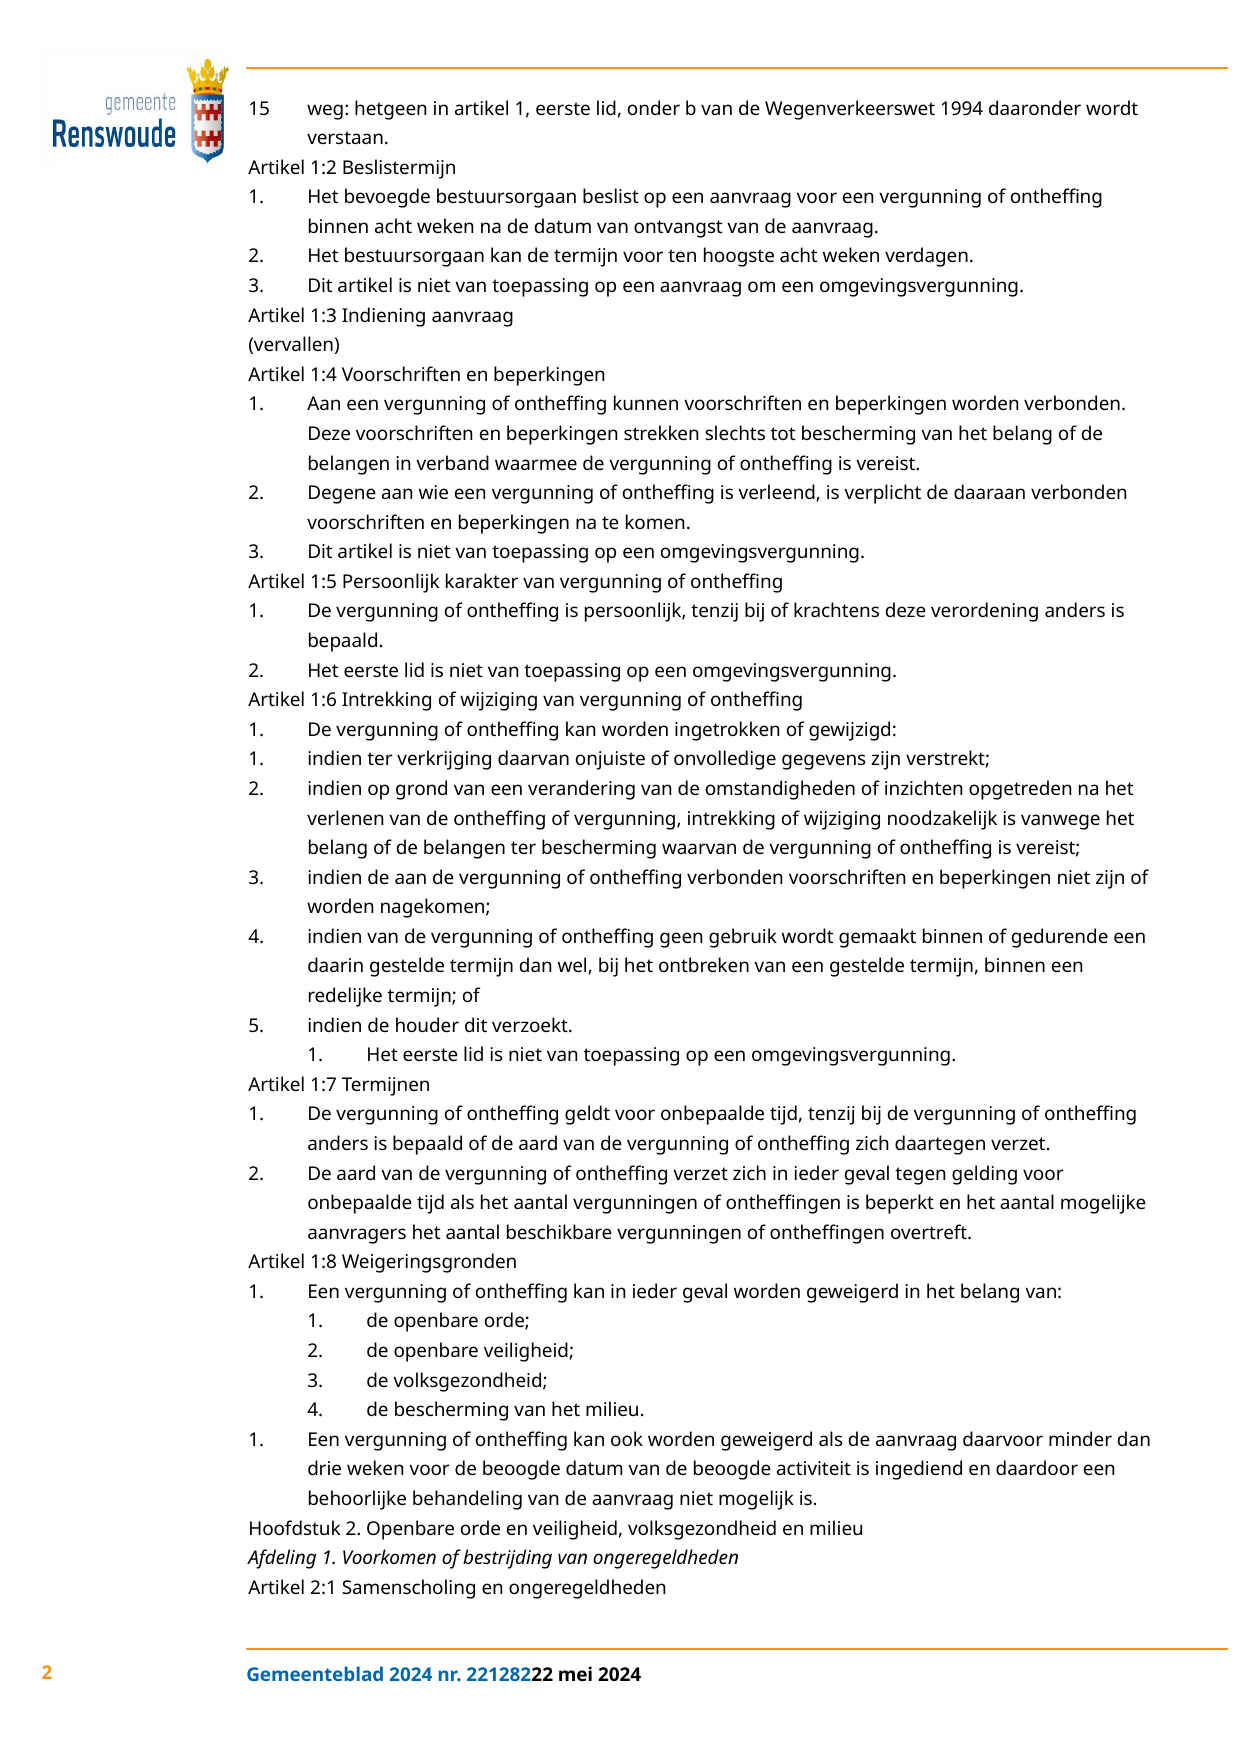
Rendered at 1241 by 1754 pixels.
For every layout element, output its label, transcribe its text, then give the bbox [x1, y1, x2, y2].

text Artikel 1:3 Indiening aanvraag [248, 302, 1152, 328]
list indien van de vergunning of ontheffing geen gebruik wordt gemaakt binnen of gedurende een daarin gestelde termijn dan wel, bij het ontbreken van een gestelde termijn, binnen een redelijke termijn; of [248, 923, 1152, 1008]
text Artikel 1:5 Persoonlijk karakter van vergunning of ontheffing [248, 568, 1152, 594]
list de openbare veiligheid; [307, 1337, 1152, 1363]
list weg: hetgeen in artikel 1, eerste lid, onder b van de Wegenverkeerswet 1994 daaronder wordt verstaan. [248, 95, 1152, 150]
list indien ter verkrijging daarvan onjuiste of onvolledige gegevens zijn verstrekt; [248, 746, 1152, 771]
list Degene aan wie een vergunning of ontheffing is verleend, is verplicht de daaraan verbonden voorschriften en beperkingen na te komen. [248, 479, 1152, 535]
list Het bestuursorgaan kan de termijn voor ten hoogste acht weken verdagen. [248, 243, 1152, 268]
list de volksgezondheid; [307, 1367, 1152, 1393]
picture [41, 47, 231, 172]
text Hoofdstuk 2. Openbare orde en veiligheid, volksgezondheid en milieu [248, 1515, 1152, 1541]
text Artikel 1:8 Weigeringsgronden [248, 1248, 1152, 1274]
list Een vergunning of ontheffing kan ook worden geweigerd als de aanvraag daarvoor minder dan drie weken voor de beoogde datum van de beoogde activiteit is ingediend en daardoor een behoorlijke behandeling van de aanvraag niet mogelijk is. [248, 1426, 1152, 1511]
list Het bevoegde bestuursorgaan beslist op een aanvraag voor een vergunning of ontheffing binnen acht weken na de datum van ontvangst van de aanvraag. [248, 183, 1152, 239]
list Het eerste lid is niet van toepassing op een omgevingsvergunning. [248, 657, 1152, 683]
text Afdeling 1. Voorkomen of bestrijding van ongeregeldheden [248, 1544, 1152, 1570]
list Een vergunning of ontheffing kan in ieder geval worden geweigerd in het belang van: [248, 1278, 1152, 1304]
list De vergunning of ontheffing is persoonlijk, tenzij bij of krachtens deze verordening anders is bepaald. [248, 598, 1152, 653]
text Artikel 1:2 Beslistermijn [248, 154, 1152, 180]
list De aard van de vergunning of ontheffing verzet zich in ieder geval tegen gelding voor onbepaalde tijd als het aantal vergunningen of ontheffingen is beperkt en het aantal mogelijke aanvragers het aantal beschikbare vergunningen of ontheffingen overtreft. [248, 1160, 1152, 1245]
list indien de aan de vergunning of ontheffing verbonden voorschriften en beperkingen niet zijn of worden nagekomen; [248, 864, 1152, 919]
text Artikel 1:6 Intrekking of wijziging van vergunning of ontheffing [248, 686, 1152, 712]
list de openbare orde; [307, 1308, 1152, 1333]
text (vervallen) [248, 331, 1152, 357]
list de bescherming van het milieu. [307, 1396, 1152, 1422]
list Dit artikel is niet van toepassing op een omgevingsvergunning. [248, 538, 1152, 564]
list indien op grond van een verandering van de omstandigheden of inzichten opgetreden na het verlenen van de ontheffing of vergunning, intrekking of wijziging noodzakelijk is vanwege het belang of de belangen ter bescherming waarvan de vergunning of ontheffing is vereist; [248, 775, 1152, 860]
text Artikel 2:1 Samenscholing en ongeregeldheden [248, 1574, 1152, 1600]
list indien de houder dit verzoekt. [248, 1012, 1152, 1038]
text Artikel 1:4 Voorschriften en beperkingen [248, 361, 1152, 387]
list De vergunning of ontheffing geldt voor onbepaalde tijd, tenzij bij de vergunning of ontheffing anders is bepaald of de aard van de vergunning of ontheffing zich daartegen verzet. [248, 1101, 1152, 1156]
text Artikel 1:7 Termijnen [248, 1071, 1152, 1097]
list Aan een vergunning of ontheffing kunnen voorschriften en beperkingen worden verbonden. Deze voorschriften en beperkingen strekken slechts tot bescherming van het belang of de belangen in verband waarmee de vergunning of ontheffing is vereist. [248, 391, 1152, 476]
list Dit artikel is niet van toepassing op een aanvraag om een omgevingsvergunning. [248, 272, 1152, 298]
list De vergunning of ontheffing kan worden ingetrokken of gewijzigd: [248, 716, 1152, 742]
list Het eerste lid is niet van toepassing op een omgevingsvergunning. [307, 1041, 1152, 1067]
